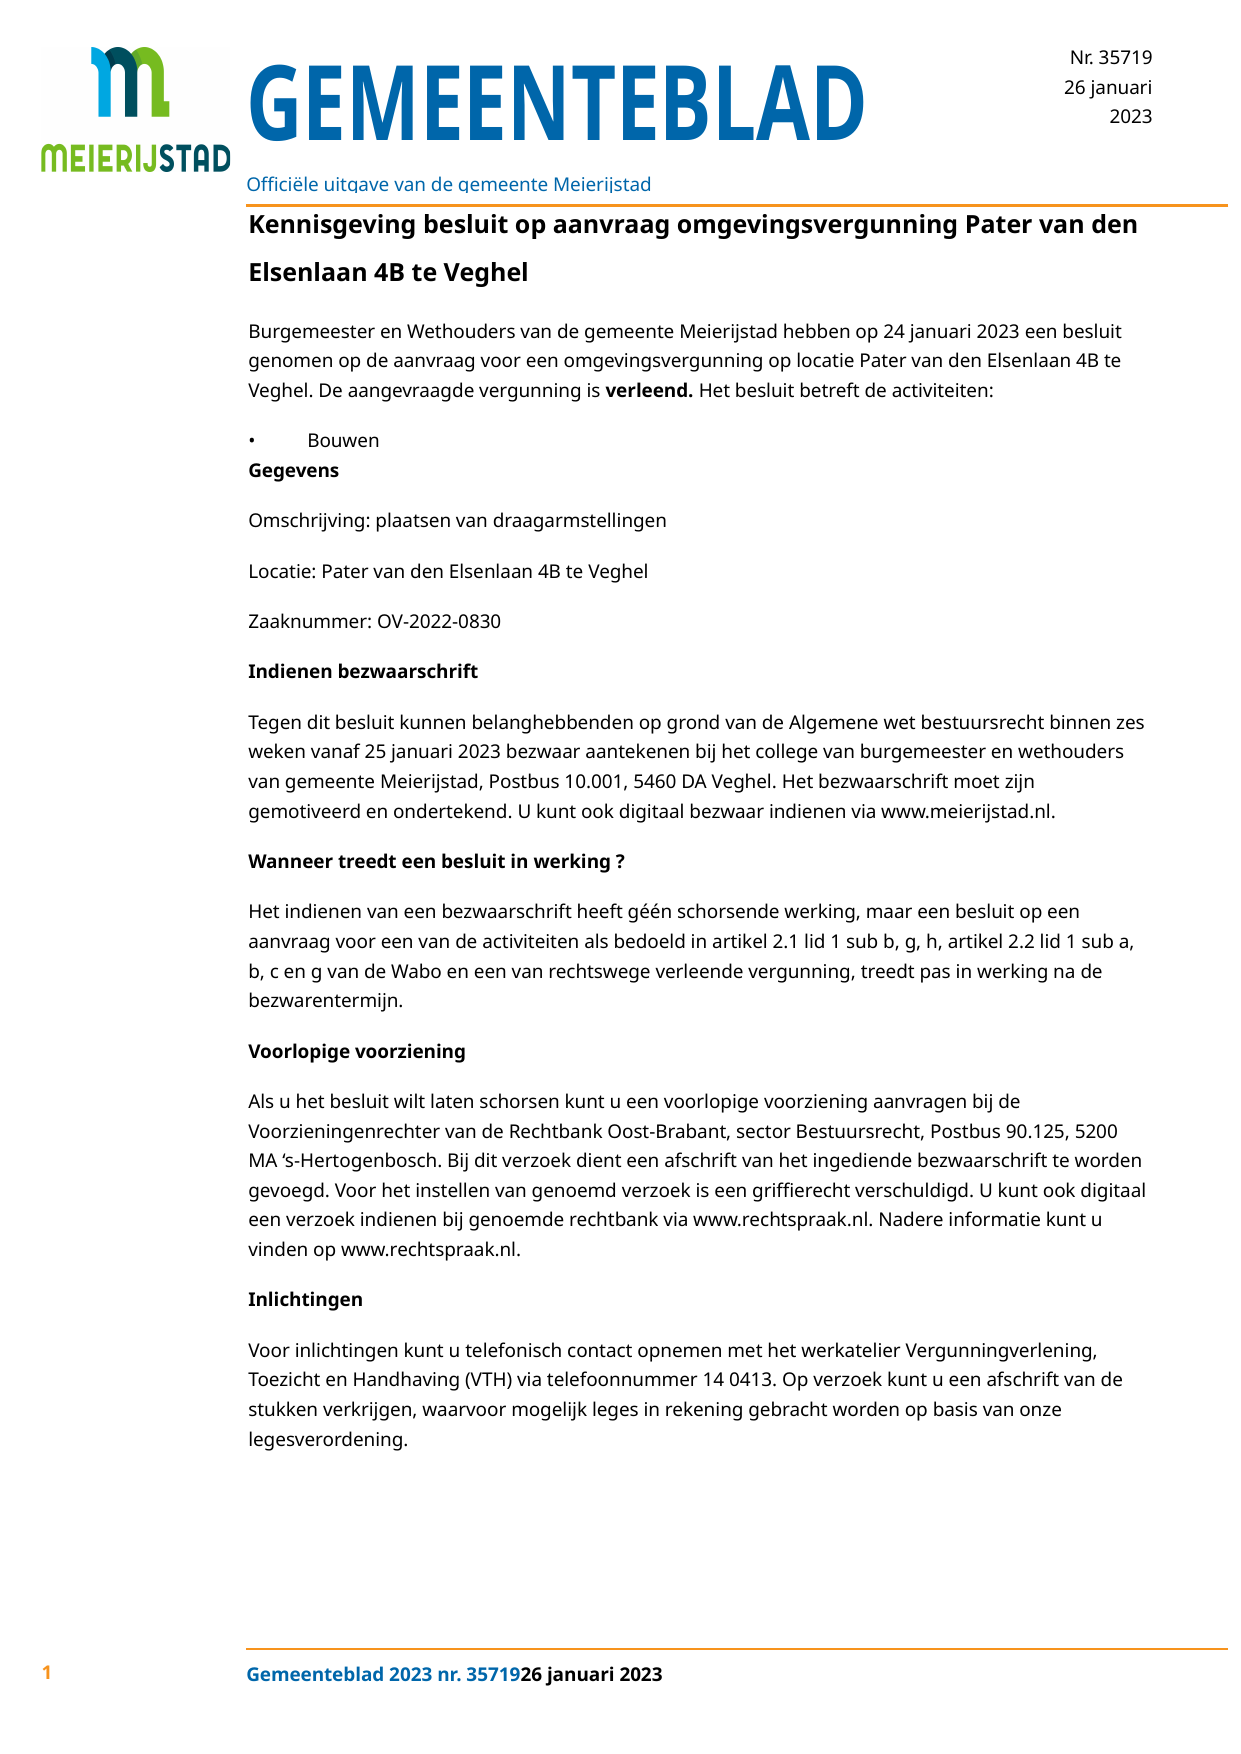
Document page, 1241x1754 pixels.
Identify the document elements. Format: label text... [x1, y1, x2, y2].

text Tegen dit besluit kunnen belanghebbenden op grond van de Algemene wet bestuursrecht binnen zes weken vanaf 25 januari 2023 bezwaar aantekenen bij het college van burgemeester en wethouders van gemeente Meierijstad, Postbus 10.001, 5460 DA Veghel. Het bezwaarschrift moet zijn gemotiveerd en ondertekend. U kunt ook digitaal bezwaar indienen via www.meierijstad.nl. [248, 709, 1152, 824]
text Het indienen van een bezwaarschrift heeft géén schorsende werking, maar een besluit op een aanvraag voor een van de activiteiten als bedoeld in artikel 2.1 lid 1 sub b, g, h, artikel 2.2 lid 1 sub a, b, c en g van de Wabo en een van rechtswege verleende vergunning, treedt pas in werking na de bezwarentermijn. [248, 899, 1152, 1013]
text Indienen bezwaarschrift [248, 659, 1152, 684]
text Inlichtingen [248, 1287, 1152, 1312]
text Wanneer treedt een besluit in werking ? [248, 848, 1152, 874]
text Zaaknummer: OV-2022-0830 [248, 608, 1152, 634]
text Burgemeester en Wethouders van de gemeente Meierijstad hebben op 24 januari 2023 een besluit genomen op de aanvraag voor een omgevingsvergunning op locatie Pater van den Elsenlaan 4B te Veghel. De aangevraagde vergunning is verleend. Het besluit betreft de activiteiten: [248, 318, 1152, 403]
list Bouwen [248, 427, 1152, 453]
text Kennisgeving besluit op aanvraag omgevingsvergunning Pater van den Elsenlaan 4B te Veghel [248, 207, 1152, 288]
picture [41, 47, 231, 172]
text Omschrijving: plaatsen van draagarmstellingen [248, 507, 1152, 533]
text Gegevens [248, 457, 1152, 483]
text Voor inlichtingen kunt u telefonisch contact opnemen met het werkatelier Vergunningverlening, Toezicht en Handhaving (VTH) via telefoonnummer 14 0413. Op verzoek kunt u een afschrift van de stukken verkrijgen, waarvoor mogelijk leges in rekening gebracht worden op basis van onze legesverordening. [248, 1337, 1152, 1452]
text Als u het besluit wilt laten schorsen kunt u een voorlopige voorziening aanvragen bij de Voorzieningenrechter van de Rechtbank Oost-Brabant, sector Bestuursrecht, Postbus 90.125, 5200 MA ‘s-Hertogenbosch. Bij dit verzoek dient een afschrift van het ingediende bezwaarschrift te worden gevoegd. Voor het instellen van genoemd verzoek is een griffierecht verschuldigd. U kunt ook digitaal een verzoek indienen bij genoemde rechtbank via www.rechtspraak.nl. Nadere informatie kunt u vinden op www.rechtspraak.nl. [248, 1088, 1152, 1262]
text Locatie: Pater van den Elsenlaan 4B te Veghel [248, 558, 1152, 584]
text Voorlopige voorziening [248, 1038, 1152, 1064]
